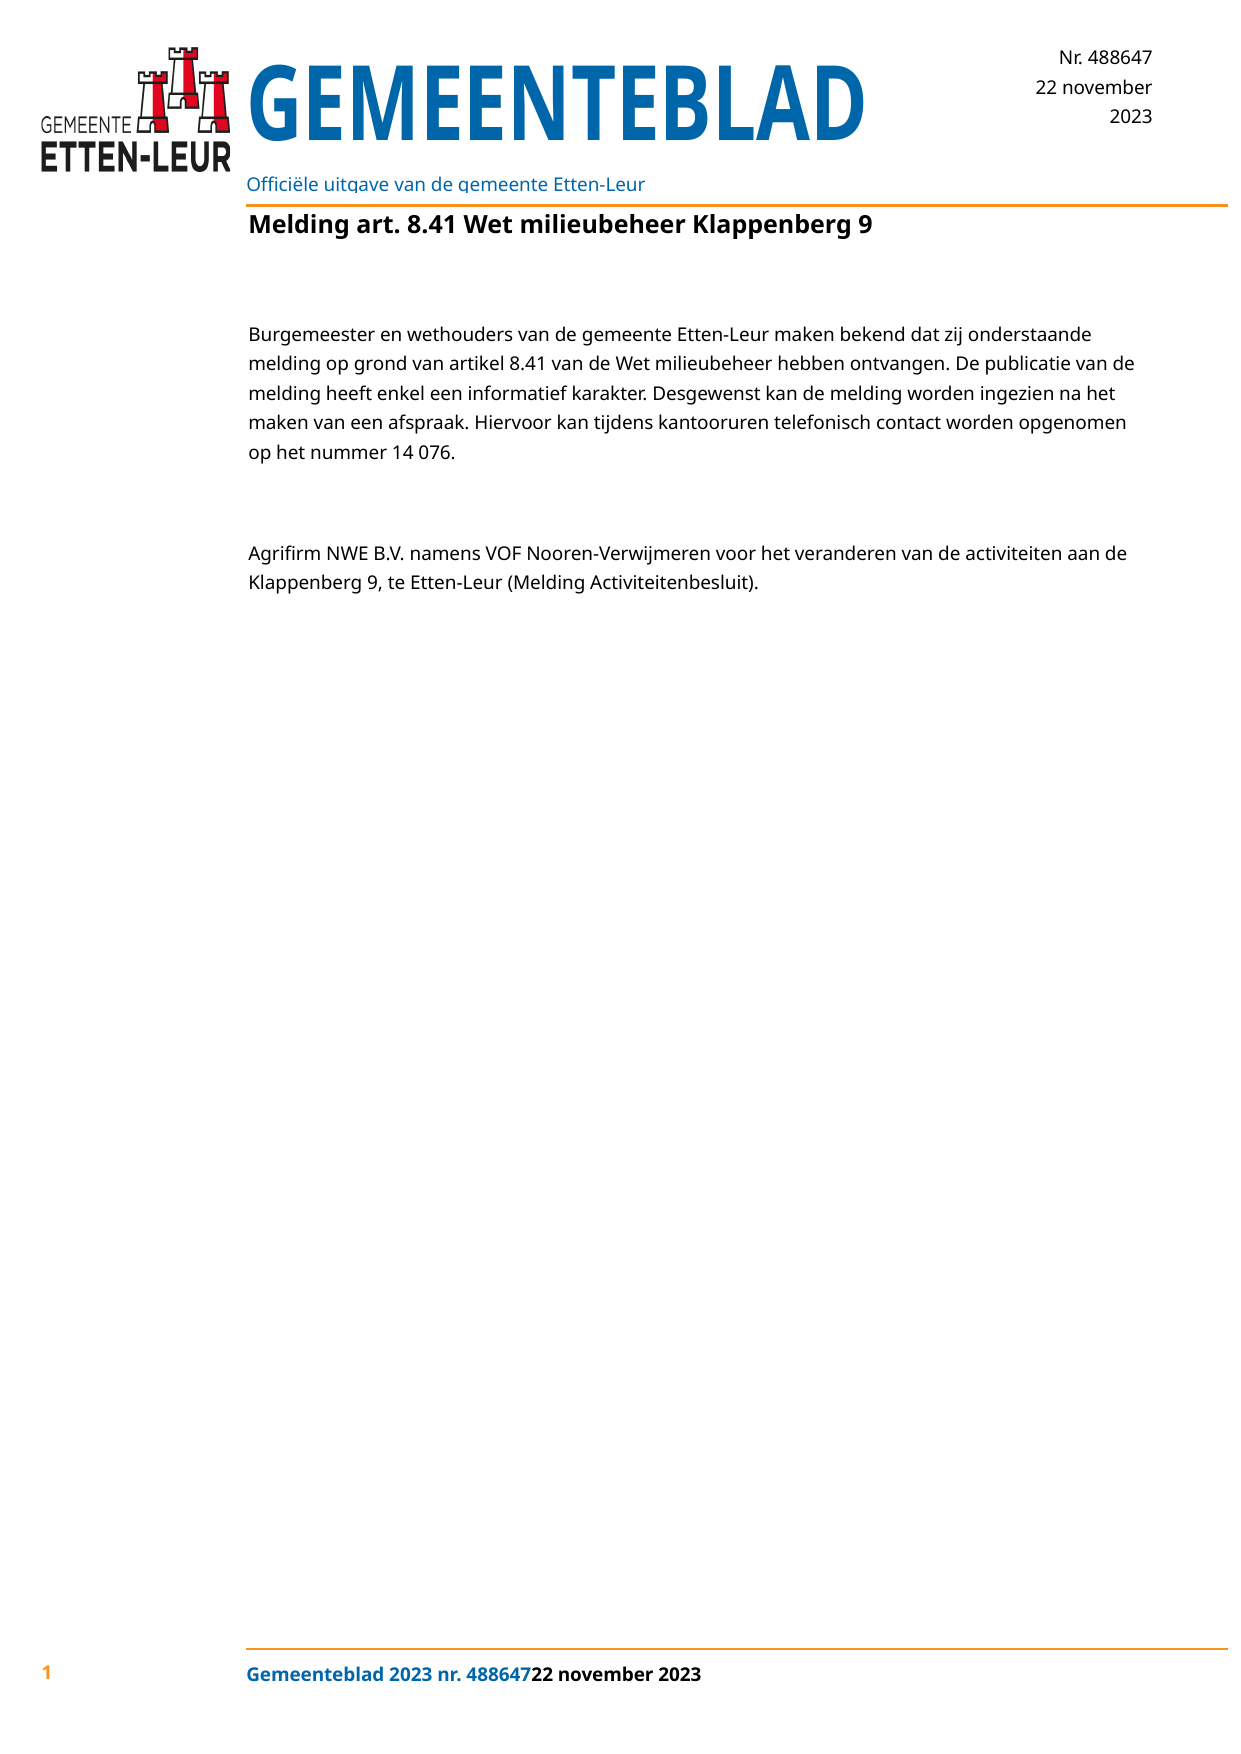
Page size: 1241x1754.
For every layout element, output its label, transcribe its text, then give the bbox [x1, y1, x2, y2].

text Burgemeester en wethouders van de gemeente Etten-Leur maken bekend dat zij onderstaande melding op grond van artikel 8.41 van de Wet milieubeheer hebben ontvangen. De publicatie van de melding heeft enkel een informatief karakter. Desgewenst kan de melding worden ingezien na het maken van een afspraak. Hiervoor kan tijdens kantooruren telefonisch contact worden opgenomen op het nummer 14 076. [248, 321, 1152, 465]
text Melding art. 8.41 Wet milieubeheer Klappenberg 9 [248, 207, 1152, 241]
picture [41, 47, 231, 172]
text Agrifirm NWE B.V. namens VOF Nooren-Verwijmeren voor het veranderen van de activiteiten aan de Klappenberg 9, te Etten-Leur (Melding Activiteitenbesluit). [248, 540, 1152, 595]
